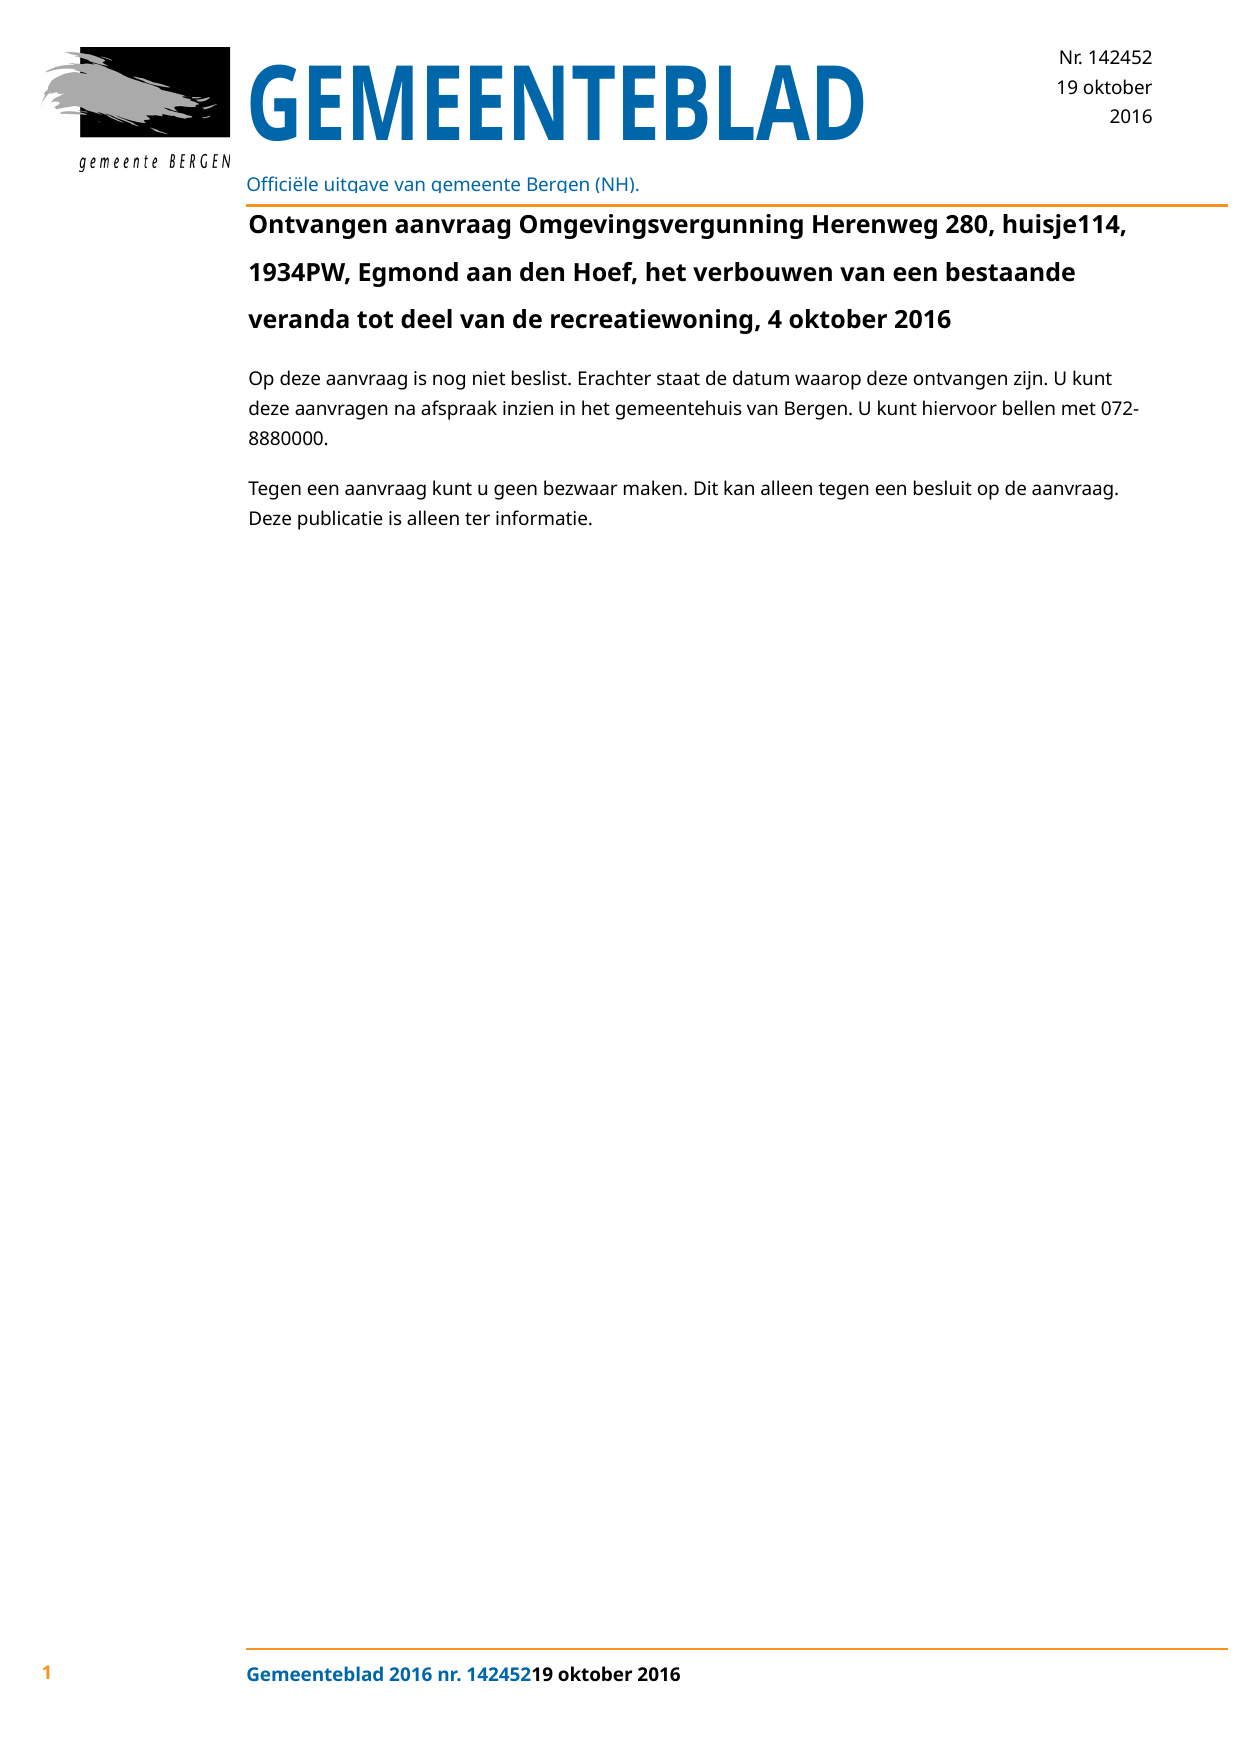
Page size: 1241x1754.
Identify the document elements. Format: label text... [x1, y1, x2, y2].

text Op deze aanvraag is nog niet beslist. Erachter staat de datum waarop deze ontvangen zijn. U kunt deze aanvragen na afspraak inzien in het gemeentehuis van Bergen. U kunt hiervoor bellen met 072-8880000. [248, 366, 1152, 450]
text Tegen een aanvraag kunt u geen bezwaar maken. Dit kan alleen tegen een besluit op de aanvraag. Deze publicatie is alleen ter informatie. [248, 475, 1152, 530]
text Ontvangen aanvraag Omgevingsvergunning Herenweg 280, huisje114, 1934PW, Egmond aan den Hoef, het verbouwen van een bestaande veranda tot deel van de recreatiewoning, 4 oktober 2016 [248, 207, 1152, 336]
picture [41, 47, 231, 172]
